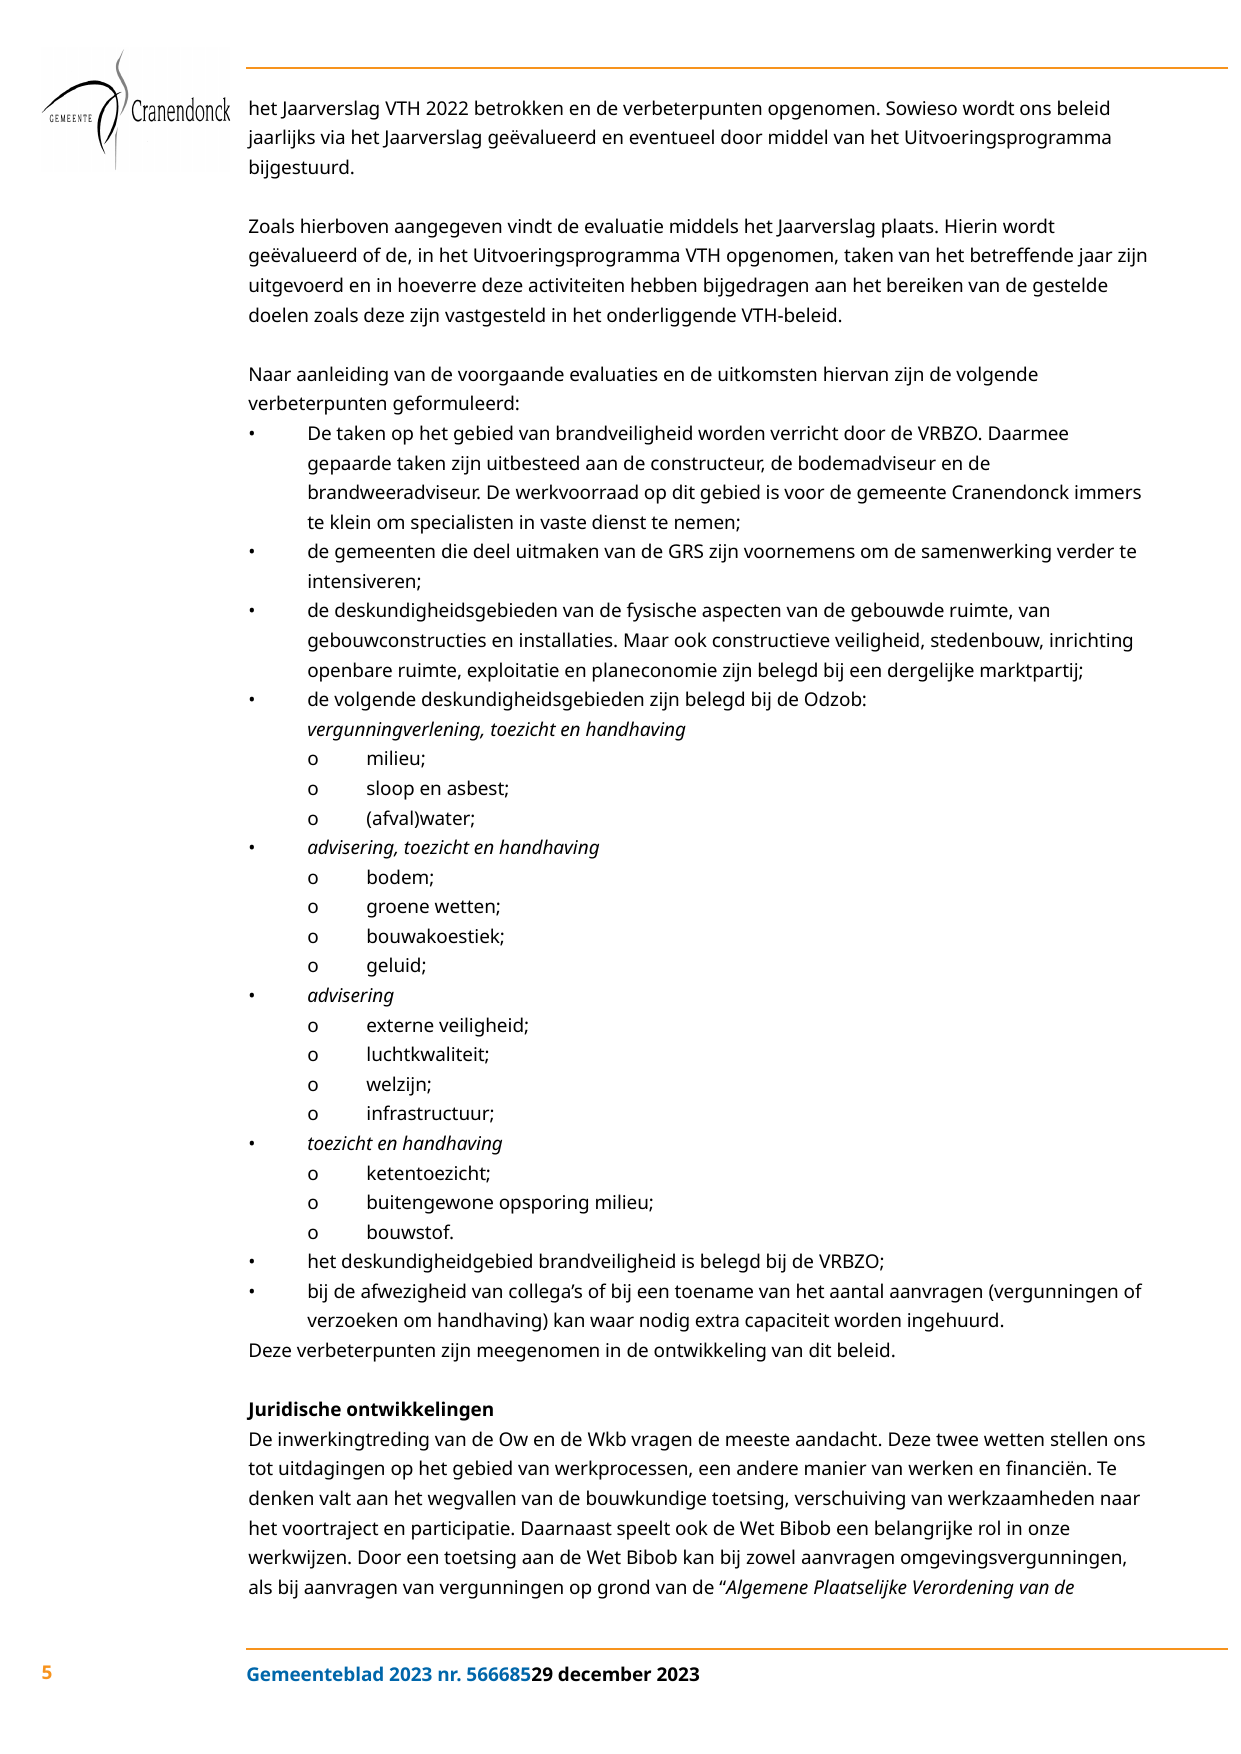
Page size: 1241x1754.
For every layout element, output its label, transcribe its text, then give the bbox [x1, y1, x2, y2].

list milieu; [307, 746, 1152, 771]
list (afval)water; [307, 805, 1152, 831]
list bouwstof. [307, 1219, 1152, 1245]
list bij de afwezigheid van collega’s of bij een toename van het aantal aanvragen (vergunningen of verzoeken om handhaving) kan waar nodig extra capaciteit worden ingehuurd. [248, 1278, 1152, 1333]
list externe veiligheid; [307, 1012, 1152, 1038]
list advisering, toezicht en handhaving [248, 834, 1152, 860]
picture [41, 47, 231, 172]
list de deskundigheidsgebieden van de fysische aspecten van de gebouwde ruimte, van gebouwconstructies en installaties. Maar ook constructieve veiligheid, stedenbouw, inrichting openbare ruimte, exploitatie en planeconomie zijn belegd bij een dergelijke marktpartij; [248, 598, 1152, 683]
list vergunningverlening, toezicht en handhaving [248, 716, 1152, 742]
list geluid; [307, 953, 1152, 978]
list welzijn; [307, 1071, 1152, 1097]
list toezicht en handhaving [248, 1130, 1152, 1156]
list infrastructuur; [307, 1101, 1152, 1126]
text Naar aanleiding van de voorgaande evaluaties en de uitkomsten hiervan zijn de volgende verbeterpunten geformuleerd: [248, 361, 1152, 416]
text Deze verbeterpunten zijn meegenomen in de ontwikkeling van dit beleid. [248, 1337, 1152, 1363]
list bouwakoestiek; [307, 923, 1152, 949]
text Juridische ontwikkelingen [248, 1396, 1152, 1422]
list de volgende deskundigheidsgebieden zijn belegd bij de Odzob: [248, 686, 1152, 712]
list sloop en asbest; [307, 775, 1152, 801]
text De inwerkingtreding van de Ow en de Wkb vragen de meeste aandacht. Deze twee wetten stellen ons tot uitdagingen op het gebied van werkprocessen, een andere manier van werken en financiën. Te denken valt aan het wegvallen van de bouwkundige toetsing, verschuiving van werkzaamheden naar het voortraject en participatie. Daarnaast speelt ook de Wet Bibob een belangrijke rol in onze werkwijzen. Door een toetsing aan de Wet Bibob kan bij zowel aanvragen omgevingsvergunningen, als bij aanvragen van vergunningen op grond van de “Algemene Plaatselijke Verordening van de [248, 1426, 1152, 1600]
list luchtkwaliteit; [307, 1041, 1152, 1067]
list ketentoezicht; [307, 1160, 1152, 1186]
text Zoals hierboven aangegeven vindt de evaluatie middels het Jaarverslag plaats. Hierin wordt geëvalueerd of de, in het Uitvoeringsprogramma VTH opgenomen, taken van het betreffende jaar zijn uitgevoerd en in hoeverre deze activiteiten hebben bijgedragen aan het bereiken van de gestelde doelen zoals deze zijn vastgesteld in het onderliggende VTH-beleid. [248, 213, 1152, 328]
list De taken op het gebied van brandveiligheid worden verricht door de VRBZO. Daarmee gepaarde taken zijn uitbesteed aan de constructeur, de bodemadviseur en de brandweeradviseur. De werkvoorraad op dit gebied is voor de gemeente Cranendonck immers te klein om specialisten in vaste dienst te nemen; [248, 420, 1152, 535]
list bodem; [307, 864, 1152, 890]
text het Jaarverslag VTH 2022 betrokken en de verbeterpunten opgenomen. Sowieso wordt ons beleid jaarlijks via het Jaarverslag geëvalueerd en eventueel door middel van het Uitvoeringsprogramma bijgestuurd. [248, 95, 1152, 180]
list buitengewone opsporing milieu; [307, 1189, 1152, 1215]
list advisering [248, 982, 1152, 1008]
list groene wetten; [307, 893, 1152, 919]
list de gemeenten die deel uitmaken van de GRS zijn voornemens om de samenwerking verder te intensiveren; [248, 538, 1152, 594]
list het deskundigheidgebied brandveiligheid is belegd bij de VRBZO; [248, 1248, 1152, 1274]
